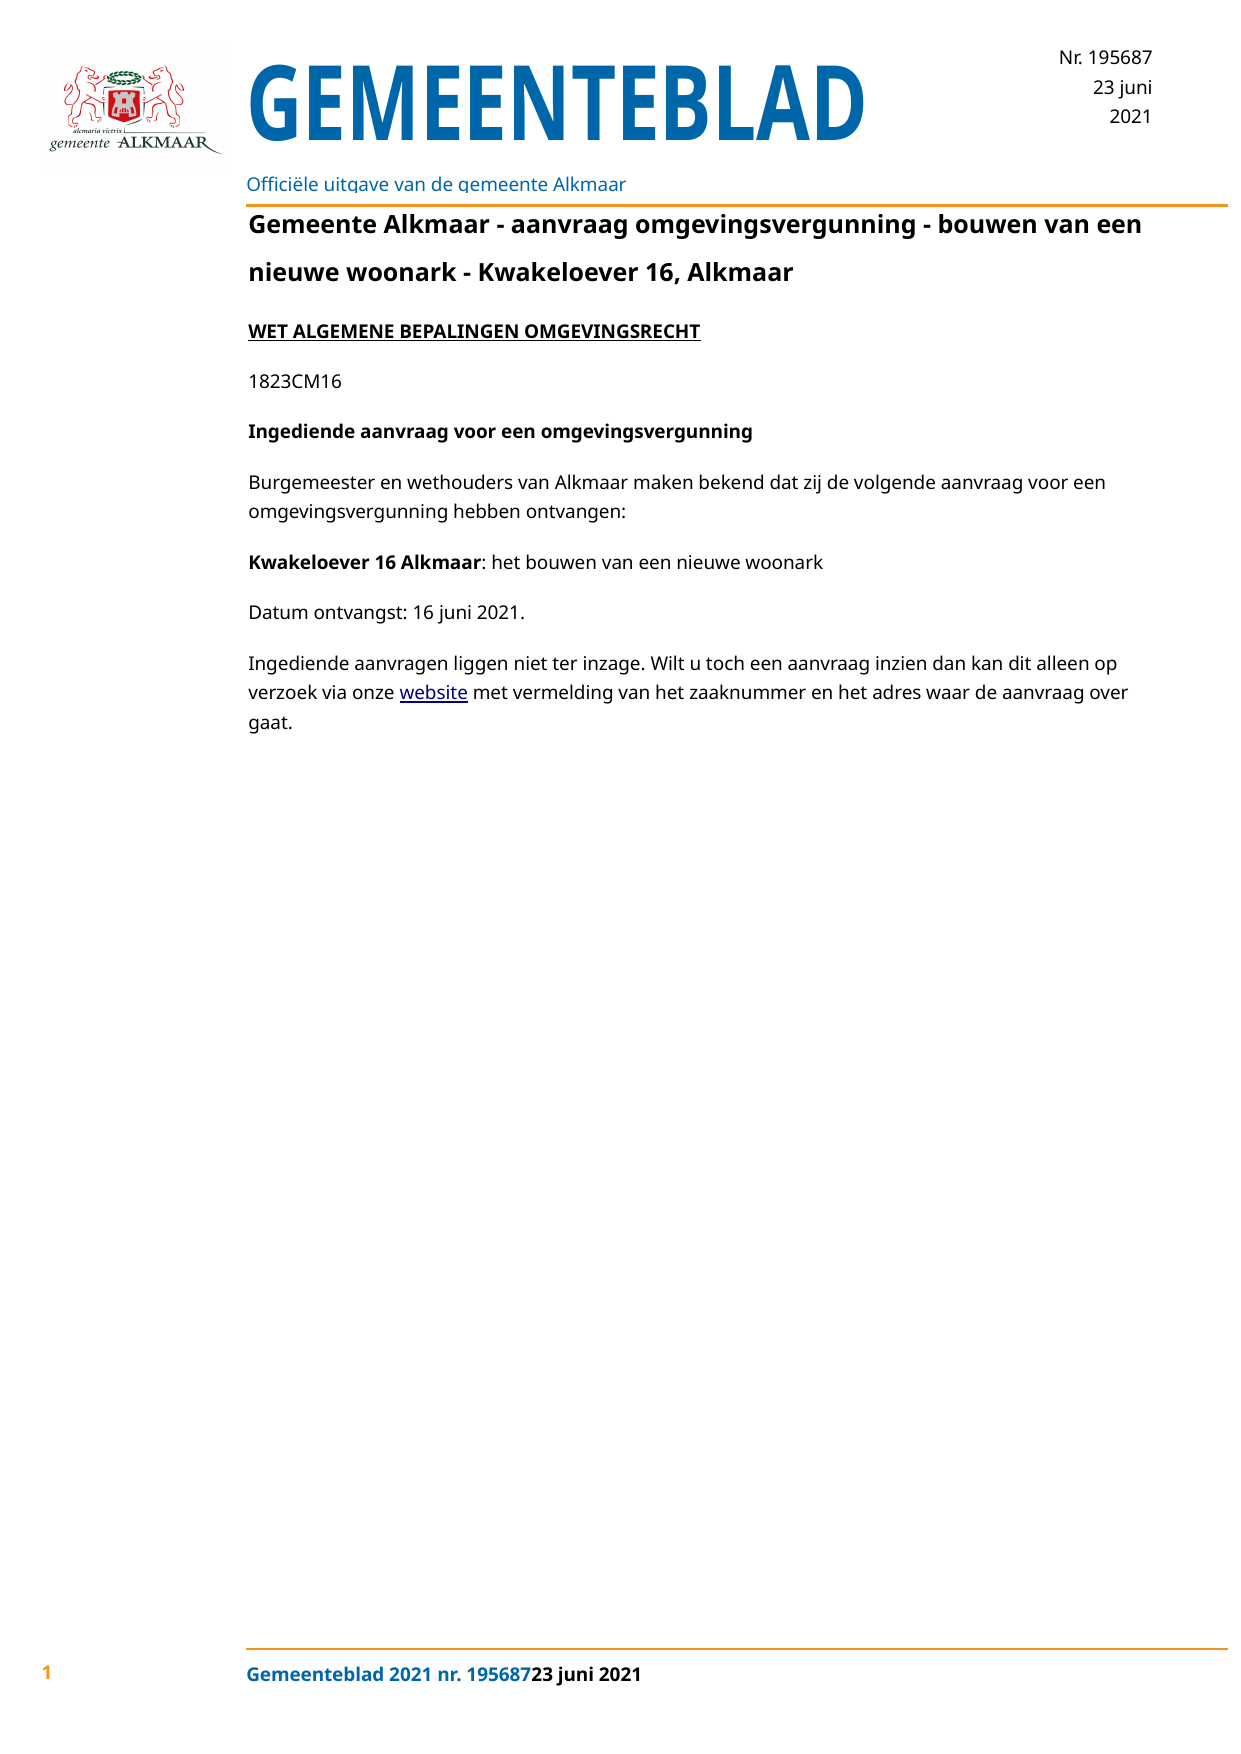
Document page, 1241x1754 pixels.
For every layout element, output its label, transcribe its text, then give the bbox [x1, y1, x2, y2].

text WET ALGEMENE BEPALINGEN OMGEVINGSRECHT [248, 318, 1152, 344]
text Burgemeester en wethouders van Alkmaar maken bekend dat zij de volgende aanvraag voor een omgevingsvergunning hebben ontvangen: [248, 469, 1152, 524]
text Ingediende aanvragen liggen niet ter inzage. Wilt u toch een aanvraag inzien dan kan dit alleen op verzoek via onze website met vermelding van het zaaknummer en het adres waar de aanvraag over gaat. [248, 650, 1152, 735]
text Kwakeloever 16 Alkmaar: het bouwen van een nieuwe woonark [248, 549, 1152, 575]
text Gemeente Alkmaar - aanvraag omgevingsvergunning - bouwen van een nieuwe woonark - Kwakeloever 16, Alkmaar [248, 207, 1152, 288]
text 1823CM16 [248, 368, 1152, 394]
text Datum ontvangst: 16 juni 2021. [248, 599, 1152, 625]
picture [41, 47, 231, 172]
text Ingediende aanvraag voor een omgevingsvergunning [248, 419, 1152, 444]
